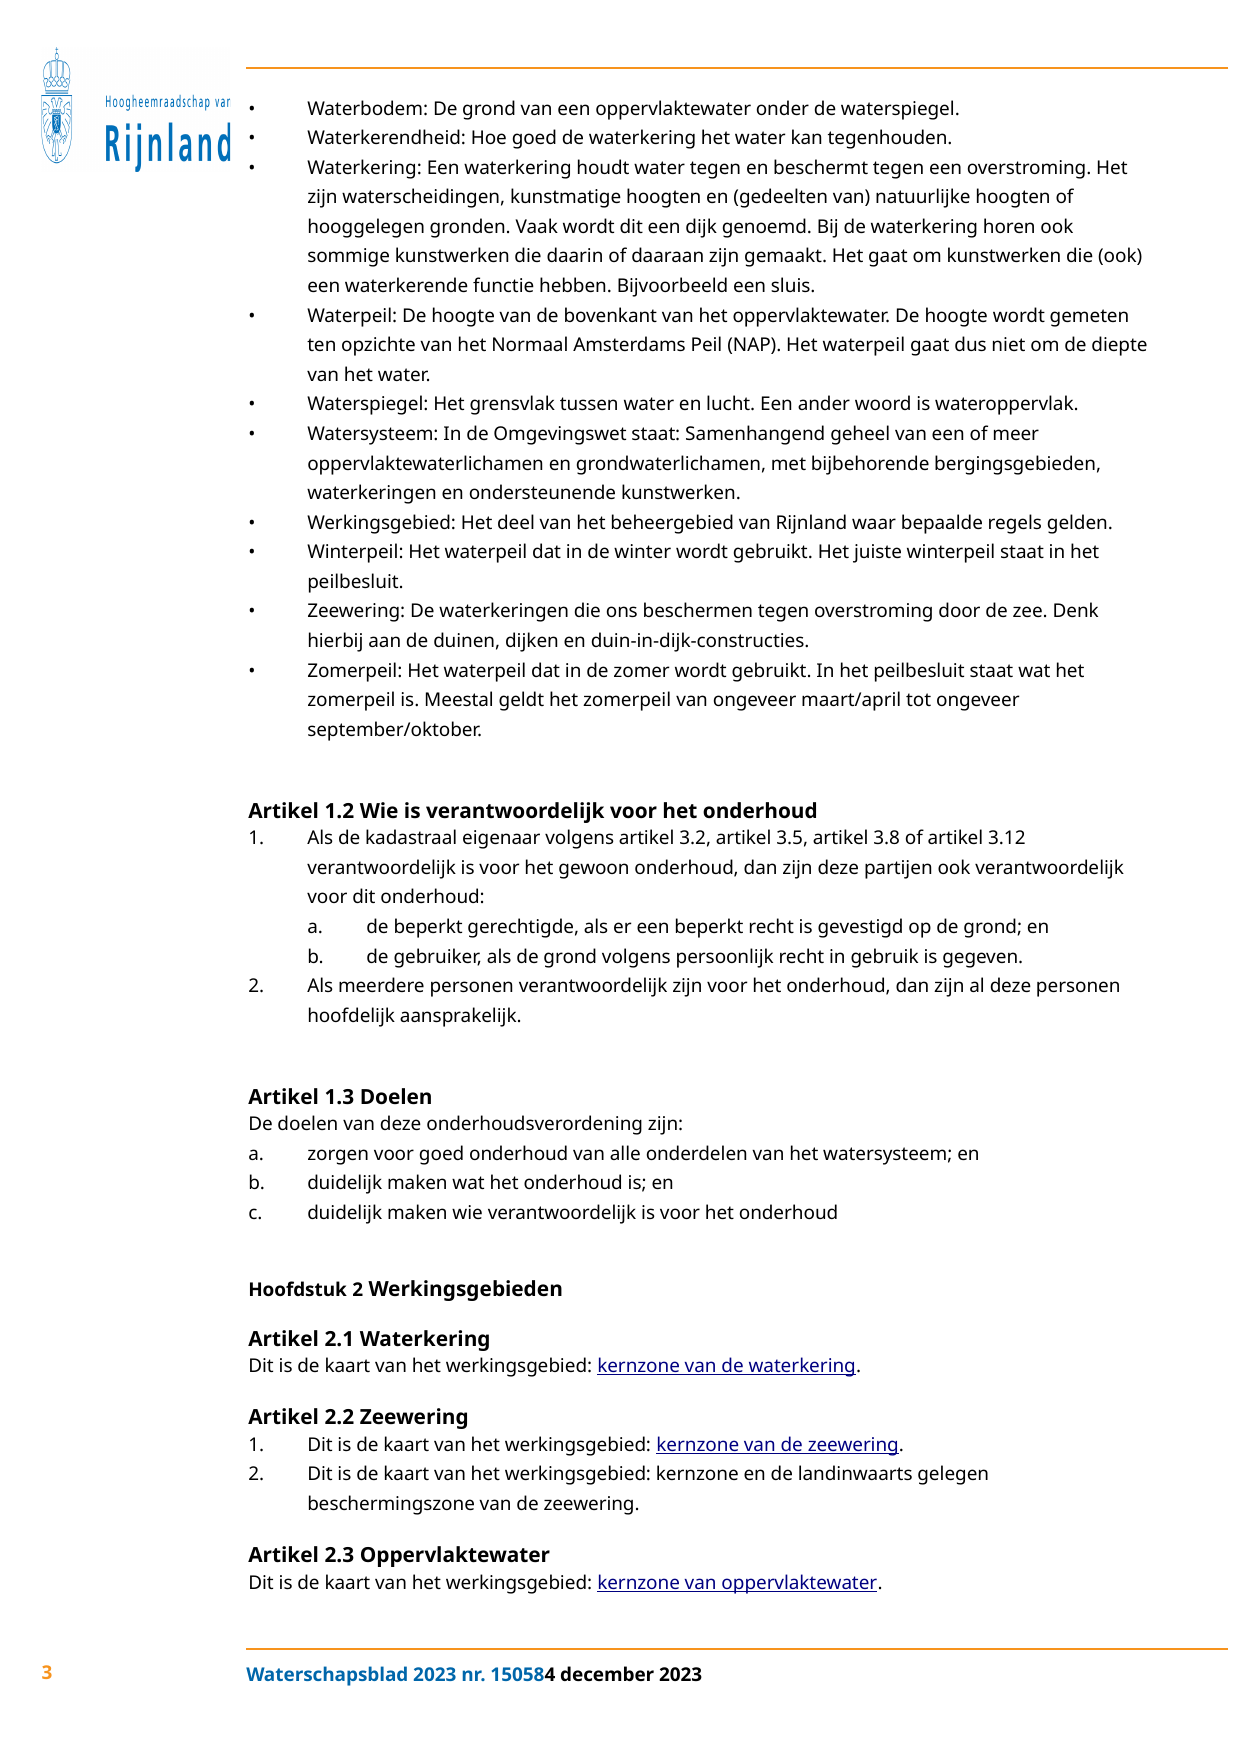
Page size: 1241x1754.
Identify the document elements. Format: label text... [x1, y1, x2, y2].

list Als de kadastraal eigenaar volgens artikel 3.2, artikel 3.5, artikel 3.8 of artikel 3.12 verantwoordelijk is voor het gewoon onderhoud, dan zijn deze partijen ook verantwoordelijk voor dit onderhoud: [248, 824, 1152, 909]
list Waterkerendheid: Hoe goed de waterkering het water kan tegenhouden. [248, 124, 1152, 150]
list zorgen voor goed onderhoud van alle onderdelen van het watersysteem; en [248, 1140, 1152, 1166]
list duidelijk maken wat het onderhoud is; en [248, 1169, 1152, 1195]
list Winterpeil: Het waterpeil dat in de winter wordt gebruikt. Het juiste winterpeil staat in het peilbesluit. [248, 538, 1152, 594]
list Werkingsgebied: Het deel van het beheergebied van Rijnland waar bepaalde regels gelden. [248, 509, 1152, 535]
text Artikel 1.2 Wie is verantwoordelijk voor het onderhoud [248, 796, 1152, 824]
list de gebruiker, als de grond volgens persoonlijk recht in gebruik is gegeven. [307, 943, 1152, 968]
text Artikel 2.3 Oppervlaktewater [248, 1541, 1152, 1569]
text Dit is de kaart van het werkingsgebied: kernzone van oppervlaktewater. [248, 1569, 1152, 1595]
list de beperkt gerechtigde, als er een beperkt recht is gevestigd op de grond; en [307, 913, 1152, 939]
list Zomerpeil: Het waterpeil dat in de zomer wordt gebruikt. In het peilbesluit staat wat het zomerpeil is. Meestal geldt het zomerpeil van ongeveer maart/april tot ongeveer september/oktober. [248, 657, 1152, 742]
list Waterbodem: De grond van een oppervlaktewater onder de waterspiegel. [248, 95, 1152, 121]
text Dit is de kaart van het werkingsgebied: kernzone van de waterkering. [248, 1352, 1152, 1378]
list Waterkering: Een waterkering houdt water tegen en beschermt tegen een overstroming. Het zijn waterscheidingen, kunstmatige hoogten en (gedeelten van) natuurlijke hoogten of hooggelegen gronden. Vaak wordt dit een dijk genoemd. Bij de waterkering horen ook sommige kunstwerken die daarin of daaraan zijn gemaakt. Het gaat om kunstwerken die (ook) een waterkerende functie hebben. Bijvoorbeeld een sluis. [248, 154, 1152, 298]
text Artikel 2.1 Waterkering [248, 1324, 1152, 1352]
list Als meerdere personen verantwoordelijk zijn voor het onderhoud, dan zijn al deze personen hoofdelijk aansprakelijk. [248, 972, 1152, 1028]
list Watersysteem: In de Omgevingswet staat: Samenhangend geheel van een of meer oppervlaktewaterlichamen en grondwaterlichamen, met bijbehorende bergingsgebieden, waterkeringen en ondersteunende kunstwerken. [248, 420, 1152, 505]
list Waterpeil: De hoogte van de bovenkant van het oppervlaktewater. De hoogte wordt gemeten ten opzichte van het Normaal Amsterdams Peil (NAP). Het waterpeil gaat dus niet om de diepte van het water. [248, 302, 1152, 387]
text De doelen van deze onderhoudsverordening zijn: [248, 1110, 1152, 1136]
list Waterspiegel: Het grensvlak tussen water en lucht. Een ander woord is wateroppervlak. [248, 391, 1152, 416]
list Zeewering: De waterkeringen die ons beschermen tegen overstroming door de zee. Denk hierbij aan de duinen, dijken en duin-in-dijk-constructies. [248, 598, 1152, 653]
text Artikel 1.3 Doelen [248, 1082, 1152, 1110]
list Dit is de kaart van het werkingsgebied: kernzone en de landinwaarts gelegen beschermingszone van de zeewering. [248, 1461, 1152, 1516]
text Hoofdstuk 2 Werkingsgebieden [248, 1274, 1152, 1303]
list Dit is de kaart van het werkingsgebied: kernzone van de zeewering. [248, 1431, 1152, 1457]
text Artikel 2.2 Zeewering [248, 1402, 1152, 1431]
list duidelijk maken wie verantwoordelijk is voor het onderhoud [248, 1199, 1152, 1225]
picture [41, 47, 231, 172]
